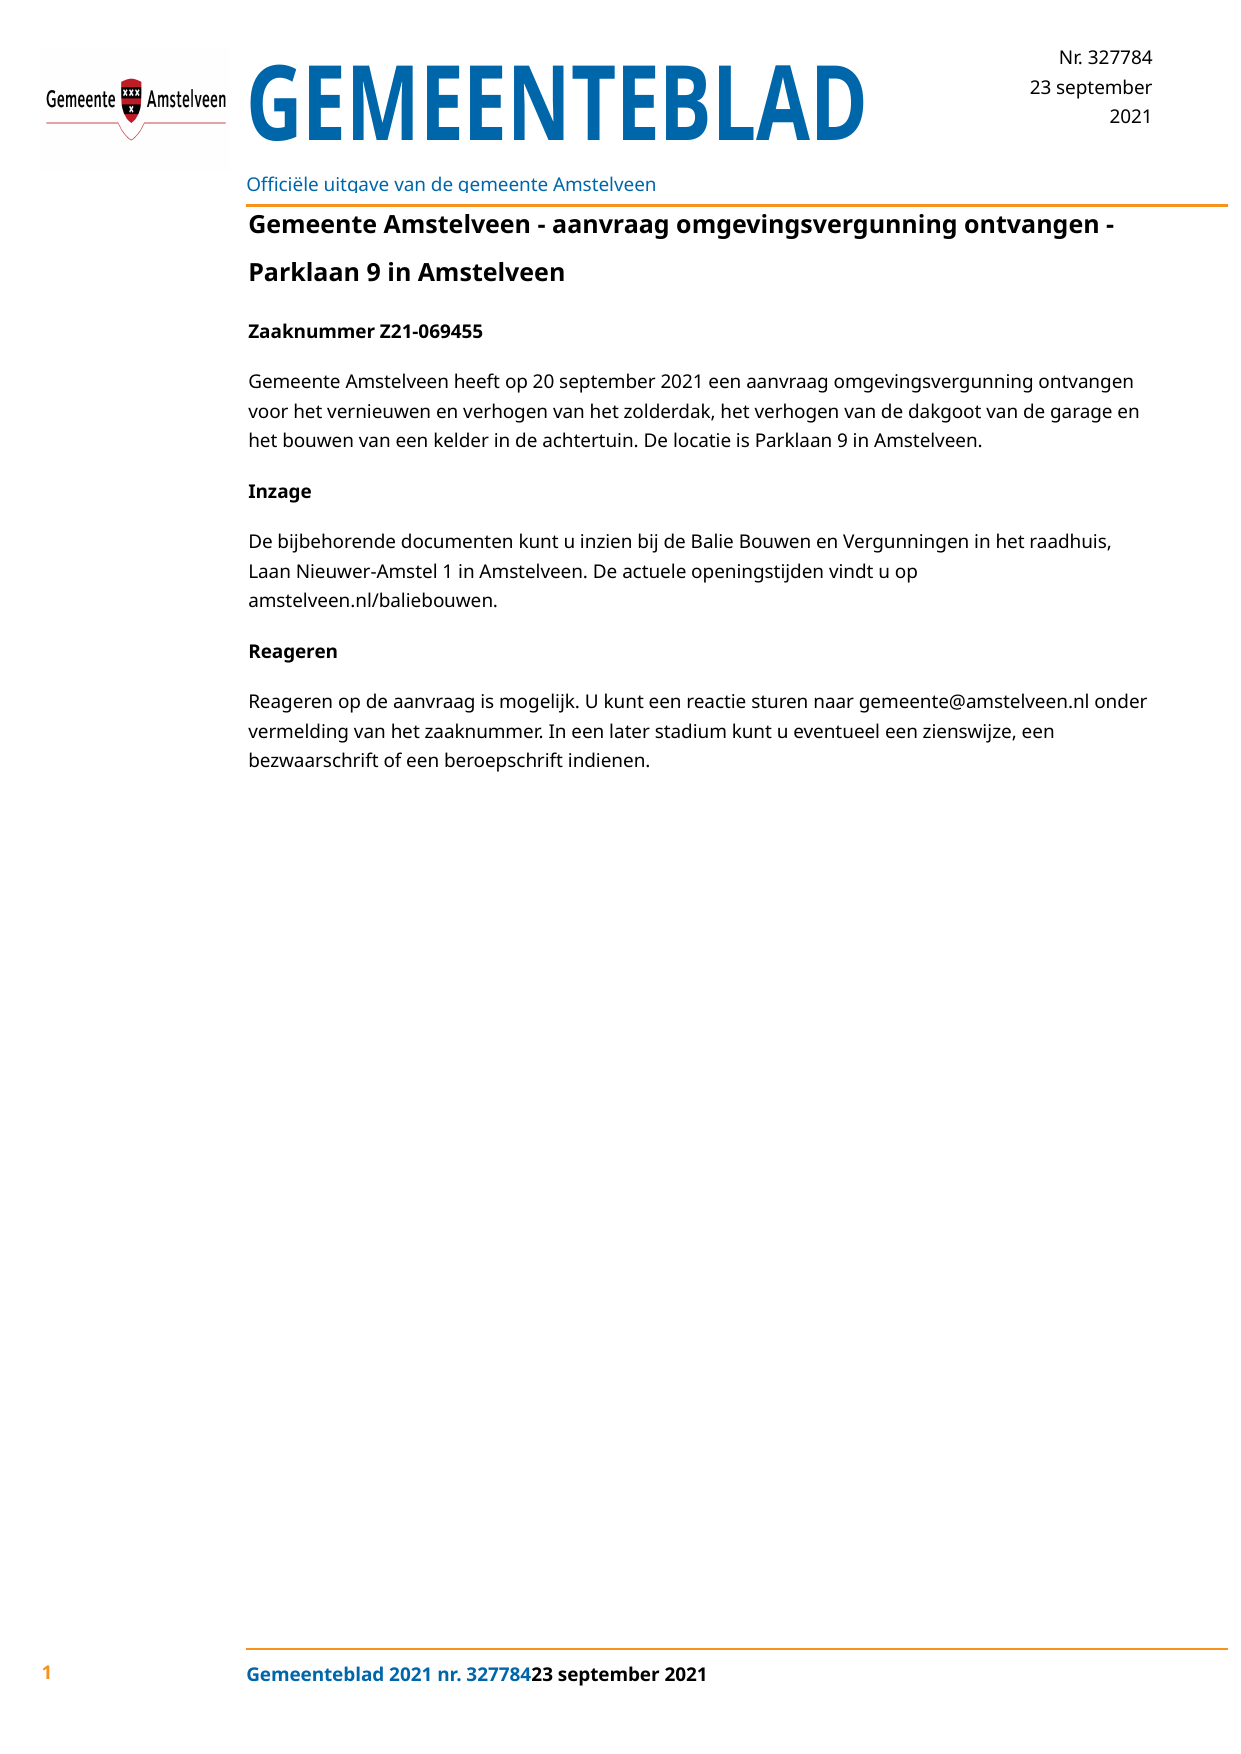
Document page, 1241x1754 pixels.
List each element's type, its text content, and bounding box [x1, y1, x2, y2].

text De bijbehorende documenten kunt u inzien bij de Balie Bouwen en Vergunningen in het raadhuis, Laan Nieuwer-Amstel 1 in Amstelveen. De actuele openingstijden vindt u op amstelveen.nl/baliebouwen. [248, 528, 1152, 613]
text Gemeente Amstelveen - aanvraag omgevingsvergunning ontvangen - Parklaan 9 in Amstelveen [248, 207, 1152, 288]
text Gemeente Amstelveen heeft op 20 september 2021 een aanvraag omgevingsvergunning ontvangen voor het vernieuwen en verhogen van het zolderdak, het verhogen van de dakgoot van de garage en het bouwen van een kelder in de achtertuin. De locatie is Parklaan 9 in Amstelveen. [248, 368, 1152, 453]
text Reageren [248, 638, 1152, 664]
picture [41, 47, 231, 172]
text Reageren op de aanvraag is mogelijk. U kunt een reactie sturen naar gemeente@amstelveen.nl onder vermelding van het zaaknummer. In een later stadium kunt u eventueel een zienswijze, een bezwaarschrift of een beroepschrift indienen. [248, 688, 1152, 773]
text Inzage [248, 478, 1152, 504]
text Zaaknummer Z21-069455 [248, 318, 1152, 344]
